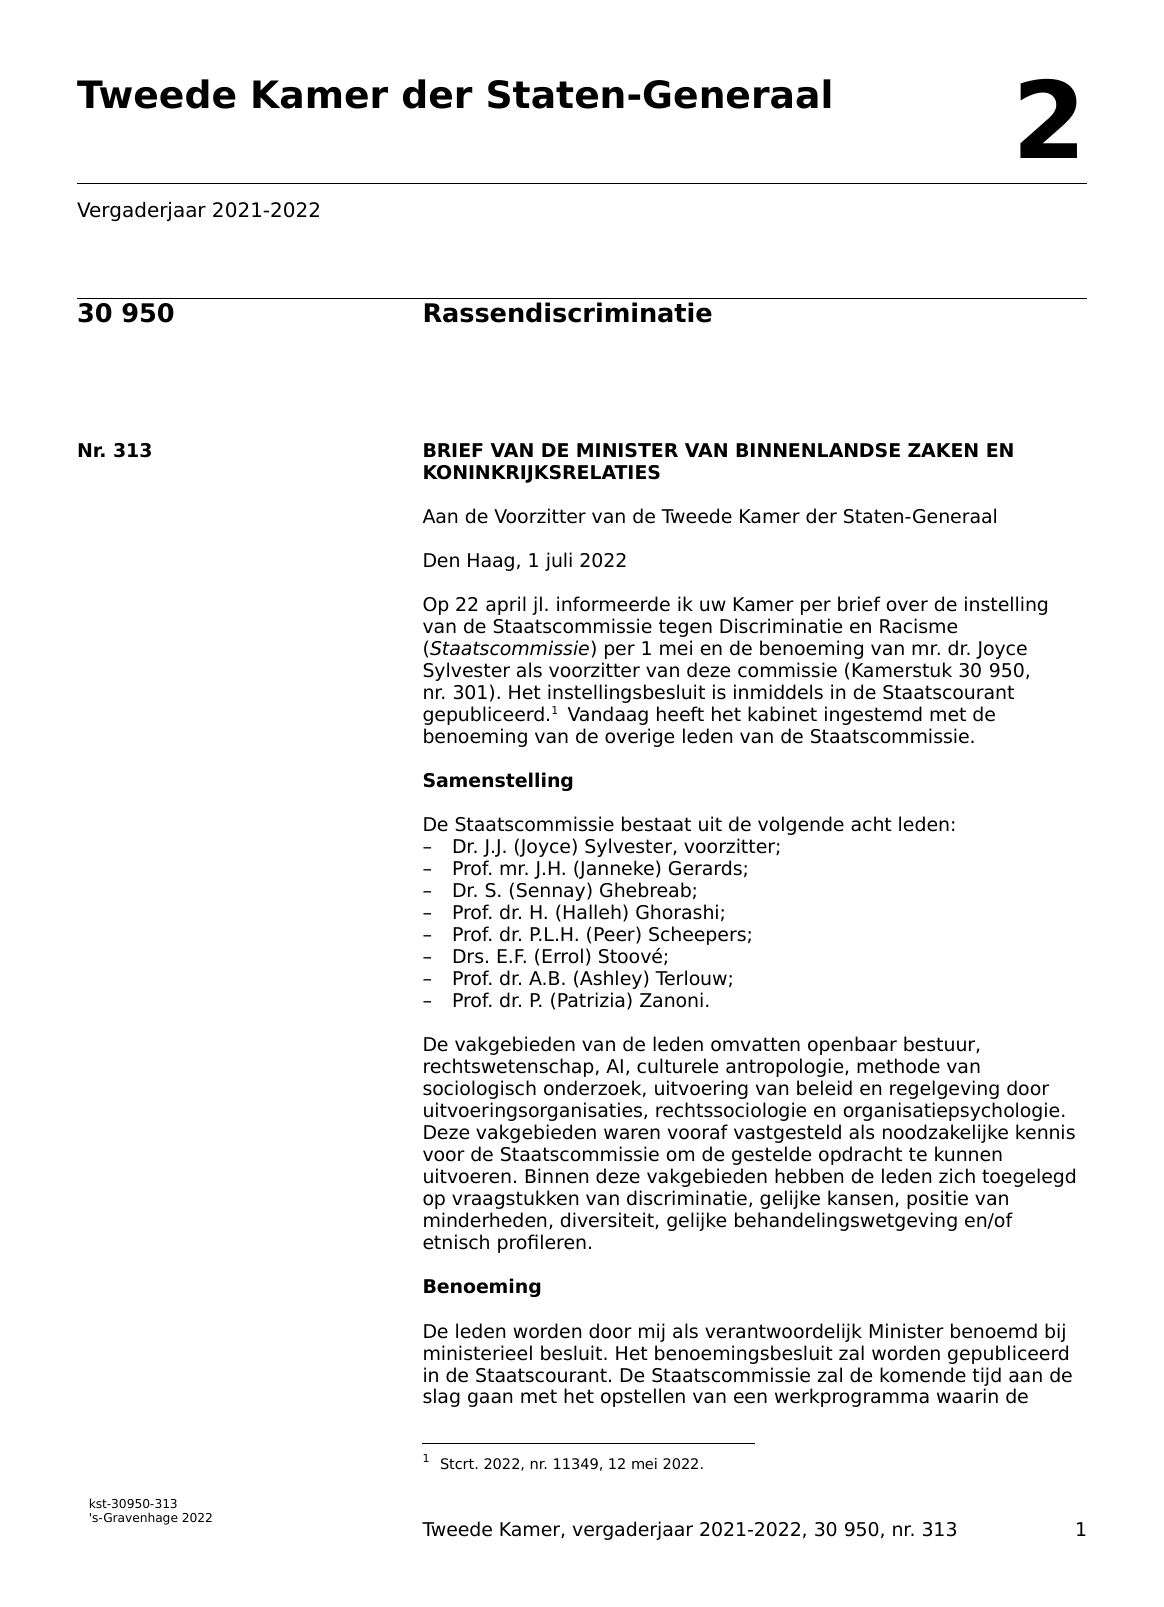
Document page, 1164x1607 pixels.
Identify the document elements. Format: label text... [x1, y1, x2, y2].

text – Prof. dr. P. (Patrizia) Zanoni. [422, 990, 1087, 1012]
table_cell Vergaderjaar 2021-2022 [77, 184, 1087, 298]
text – Prof. dr. A.B. (Ashley) Terlouw; [422, 968, 1087, 990]
text – Drs. E.F. (Errol) Stoové; [422, 946, 1087, 968]
text 's-Gravenhage 2022 [88, 1511, 323, 1525]
text kst-30950-313 [88, 1497, 323, 1511]
text Den Haag, 1 juli 2022 [422, 550, 1087, 572]
table_header 2 [886, 59, 1087, 183]
text Op 22 april jl. informeerde ik uw Kamer per brief over de instelling van de Staatscommissie tegen Discriminatie en Racisme (Staatscommissie) per 1 mei en de benoeming van mr. dr. Joyce Sylvester als voorzitter van deze commissie (Kamerstuk 30 950, nr. 301). Het instellingsbesluit is inmiddels in de Staatscourant gepubliceerd. Vandaag heeft het kabinet ingestemd met de benoeming van de overige leden van de Staatscommissie. [422, 594, 1087, 748]
text De vakgebieden van de leden omvatten openbaar bestuur, rechtswetenschap, AI, culturele antropologie, methode van sociologisch onderzoek, uitvoering van beleid en regelgeving door uitvoeringsorganisaties, rechtssociologie en organisatiepsychologie. Deze vakgebieden waren vooraf vastgesteld als noodzakelijke kennis voor de Staatscommissie om de gestelde opdracht te kunnen uitvoeren. Binnen deze vakgebieden hebben de leden zich toegelegd op vraagstukken van discriminatie, gelijke kansen, positie van minderheden, diversiteit, gelijke behandelingswetgeving en/of etnisch profileren. [422, 1034, 1087, 1254]
text Stcrt. 2022, nr. 11349, 12 mei 2022. [422, 1452, 1087, 1474]
table_header Tweede Kamer der Staten-Generaal [77, 59, 886, 183]
text – Prof. mr. J.H. (Janneke) Gerards; [422, 858, 1087, 880]
text – Prof. dr. P.L.H. (Peer) Scheepers; [422, 924, 1087, 946]
text – Prof. dr. H. (Halleh) Ghorashi; [422, 902, 1087, 924]
text Aan de Voorzitter van de Tweede Kamer der Staten-Generaal [422, 506, 1087, 528]
subtitle Nr. 313 BRIEF VAN DE MINISTER VAN BINNENLANDSE ZAKEN EN KONINKRIJKSRELATIES [77, 440, 1087, 484]
subtitle 30 950 Rassendiscriminatie [77, 299, 1087, 329]
text – Dr. J.J. (Joyce) Sylvester, voorzitter; [422, 836, 1087, 858]
text De leden worden door mij als verantwoordelijk Minister benoemd bij ministerieel besluit. Het benoemingsbesluit zal worden gepubliceerd in de Staatscourant. De Staatscommissie zal de komende tijd aan de slag gaan met het opstellen van een werkprogramma waarin de [422, 1321, 1087, 1408]
subtitle Benoeming [422, 1276, 1087, 1298]
text – Dr. S. (Sennay) Ghebreab; [422, 880, 1087, 902]
subtitle Samenstelling [422, 770, 1087, 792]
text De Staatscommissie bestaat uit de volgende acht leden: [422, 814, 1087, 836]
